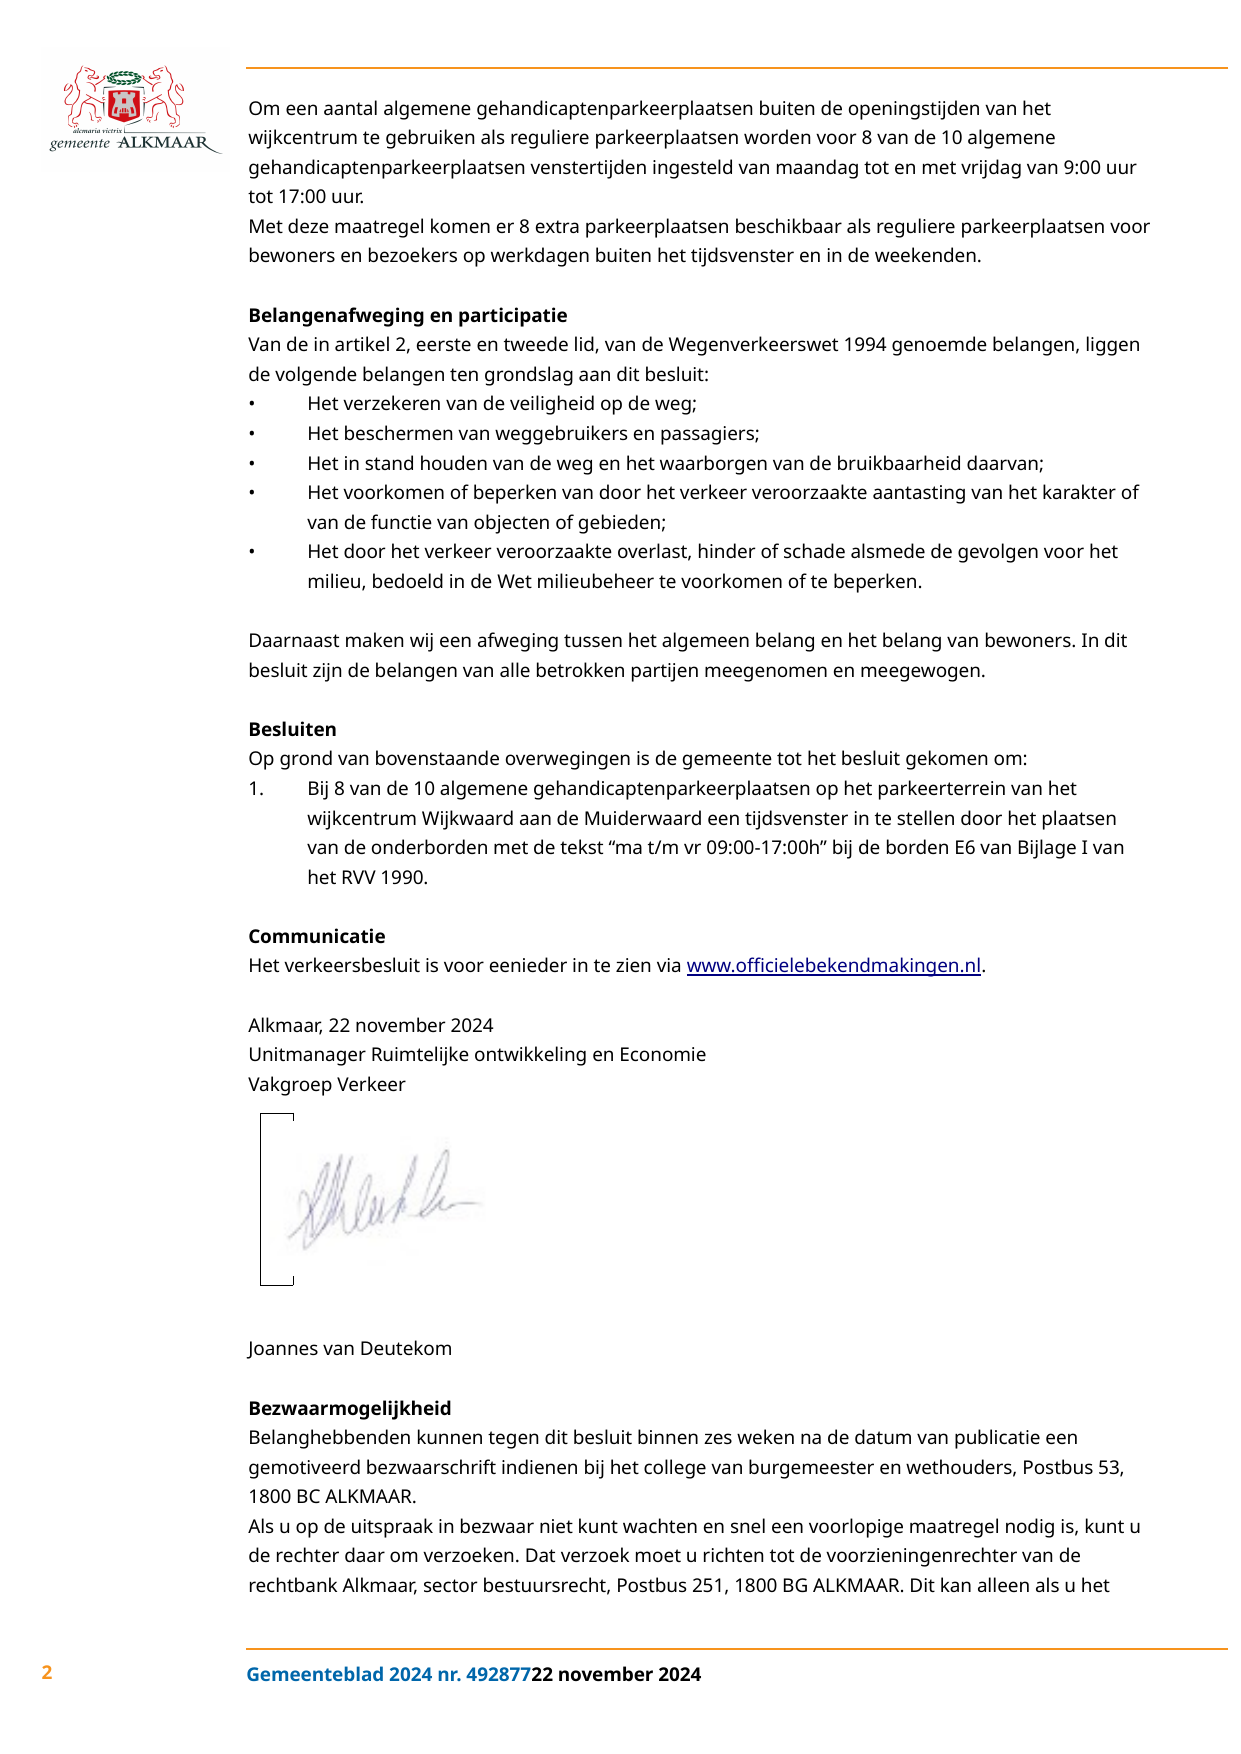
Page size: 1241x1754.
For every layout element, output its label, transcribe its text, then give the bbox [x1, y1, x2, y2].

text Besluiten [248, 716, 1152, 742]
text Daarnaast maken wij een afweging tussen het algemeen belang en het belang van bewoners. In dit besluit zijn de belangen van alle betrokken partijen meegenomen en meegewogen. [248, 627, 1152, 683]
text Communicatie [248, 923, 1152, 949]
text Alkmaar, 22 november 2024 [248, 1012, 1152, 1038]
list Het beschermen van weggebruikers en passagiers; [248, 420, 1152, 446]
text Om een aantal algemene gehandicaptenparkeerplaatsen buiten de openingstijden van het wijkcentrum te gebruiken als reguliere parkeerplaatsen worden voor 8 van de 10 algemene gehandicaptenparkeerplaatsen venstertijden ingesteld van maandag tot en met vrijdag van 9:00 uur tot 17:00 uur. [248, 95, 1152, 209]
picture [41, 47, 231, 172]
text Belanghebbenden kunnen tegen dit besluit binnen zes weken na de datum van publicatie een gemotiveerd bezwaarschrift indienen bij het college van burgemeester en wethouders, Postbus 53, 1800 BC ALKMAAR. [248, 1424, 1152, 1509]
text Bezwaarmogelijkheid [248, 1395, 1152, 1420]
text Op grond van bovenstaande overwegingen is de gemeente tot het besluit gekomen om: [248, 746, 1152, 771]
list Het verzekeren van de veiligheid op de weg; [248, 391, 1152, 416]
text Als u op de uitspraak in bezwaar niet kunt wachten en snel een voorlopige maatregel nodig is, kunt u de rechter daar om verzoeken. Dat verzoek moet u richten tot de voorzieningenrechter van de rechtbank Alkmaar, sector bestuursrecht, Postbus 251, 1800 BG ALKMAAR. Dit kan alleen als u het [248, 1513, 1152, 1598]
list Het in stand houden van de weg en het waarborgen van de bruikbaarheid daarvan; [248, 450, 1152, 476]
text Het verkeersbesluit is voor eenieder in te zien via www.officielebekendmakingen.nl. [248, 953, 1152, 978]
text Joannes van Deutekom [248, 1336, 1152, 1361]
text Belangenafweging en participatie [248, 302, 1152, 328]
picture [268, 1121, 523, 1276]
text Vakgroep Verkeer [248, 1071, 1152, 1097]
list Bij 8 van de 10 algemene gehandicaptenparkeerplaatsen op het parkeerterrein van het wijkcentrum Wijkwaard aan de Muiderwaard een tijdsvenster in te stellen door het plaatsen van de onderborden met de tekst “ma t/m vr 09:00-17:00h” bij de borden E6 van Bijlage I van het RVV 1990. [248, 775, 1152, 890]
text Unitmanager Ruimtelijke ontwikkeling en Economie [248, 1041, 1152, 1067]
list Het door het verkeer veroorzaakte overlast, hinder of schade alsmede de gevolgen voor het milieu, bedoeld in de Wet milieubeheer te voorkomen of te beperken. [248, 538, 1152, 594]
text Van de in artikel 2, eerste en tweede lid, van de Wegenverkeerswet 1994 genoemde belangen, liggen de volgende belangen ten grondslag aan dit besluit: [248, 331, 1152, 387]
text Met deze maatregel komen er 8 extra parkeerplaatsen beschikbaar als reguliere parkeerplaatsen voor bewoners en bezoekers op werkdagen buiten het tijdsvenster en in de weekenden. [248, 213, 1152, 268]
list Het voorkomen of beperken van door het verkeer veroorzaakte aantasting van het karakter of van de functie van objecten of gebieden; [248, 479, 1152, 535]
